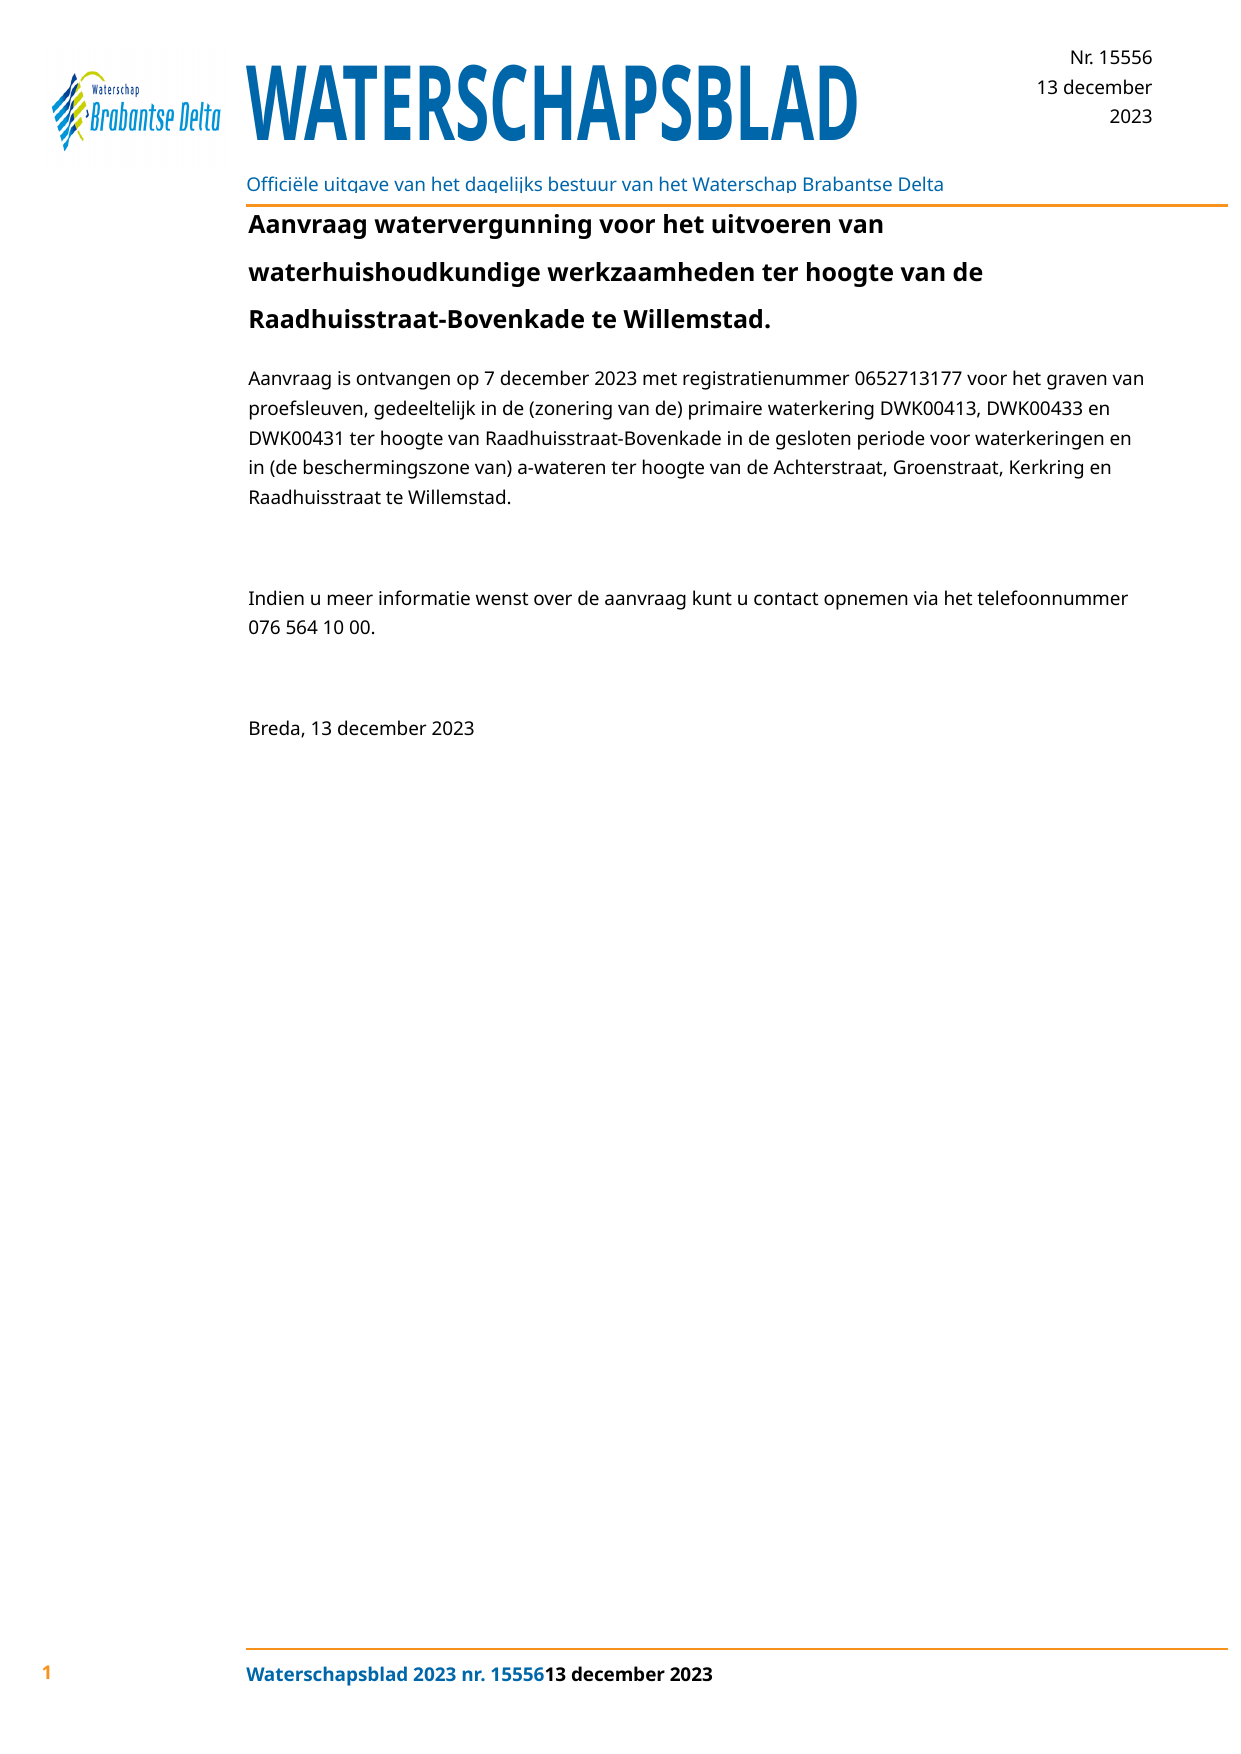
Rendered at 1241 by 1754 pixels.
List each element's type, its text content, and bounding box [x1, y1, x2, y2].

text Aanvraag watervergunning voor het uitvoeren van waterhuishoudkundige werkzaamheden ter hoogte van de Raadhuisstraat-Bovenkade te Willemstad. [248, 207, 1152, 336]
picture [41, 47, 231, 172]
text Breda, 13 december 2023 [248, 715, 1152, 741]
text Indien u meer informatie wenst over de aanvraag kunt u contact opnemen via het telefoonnummer 076 564 10 00. [248, 585, 1152, 640]
text Aanvraag is ontvangen op 7 december 2023 met registratienummer 0652713177 voor het graven van proefsleuven, gedeeltelijk in de (zonering van de) primaire waterkering DWK00413, DWK00433 en DWK00431 ter hoogte van Raadhuisstraat-Bovenkade in de gesloten periode voor waterkeringen en in (de beschermingszone van) a-wateren ter hoogte van de Achterstraat, Groenstraat, Kerkring en Raadhuisstraat te Willemstad. [248, 366, 1152, 509]
